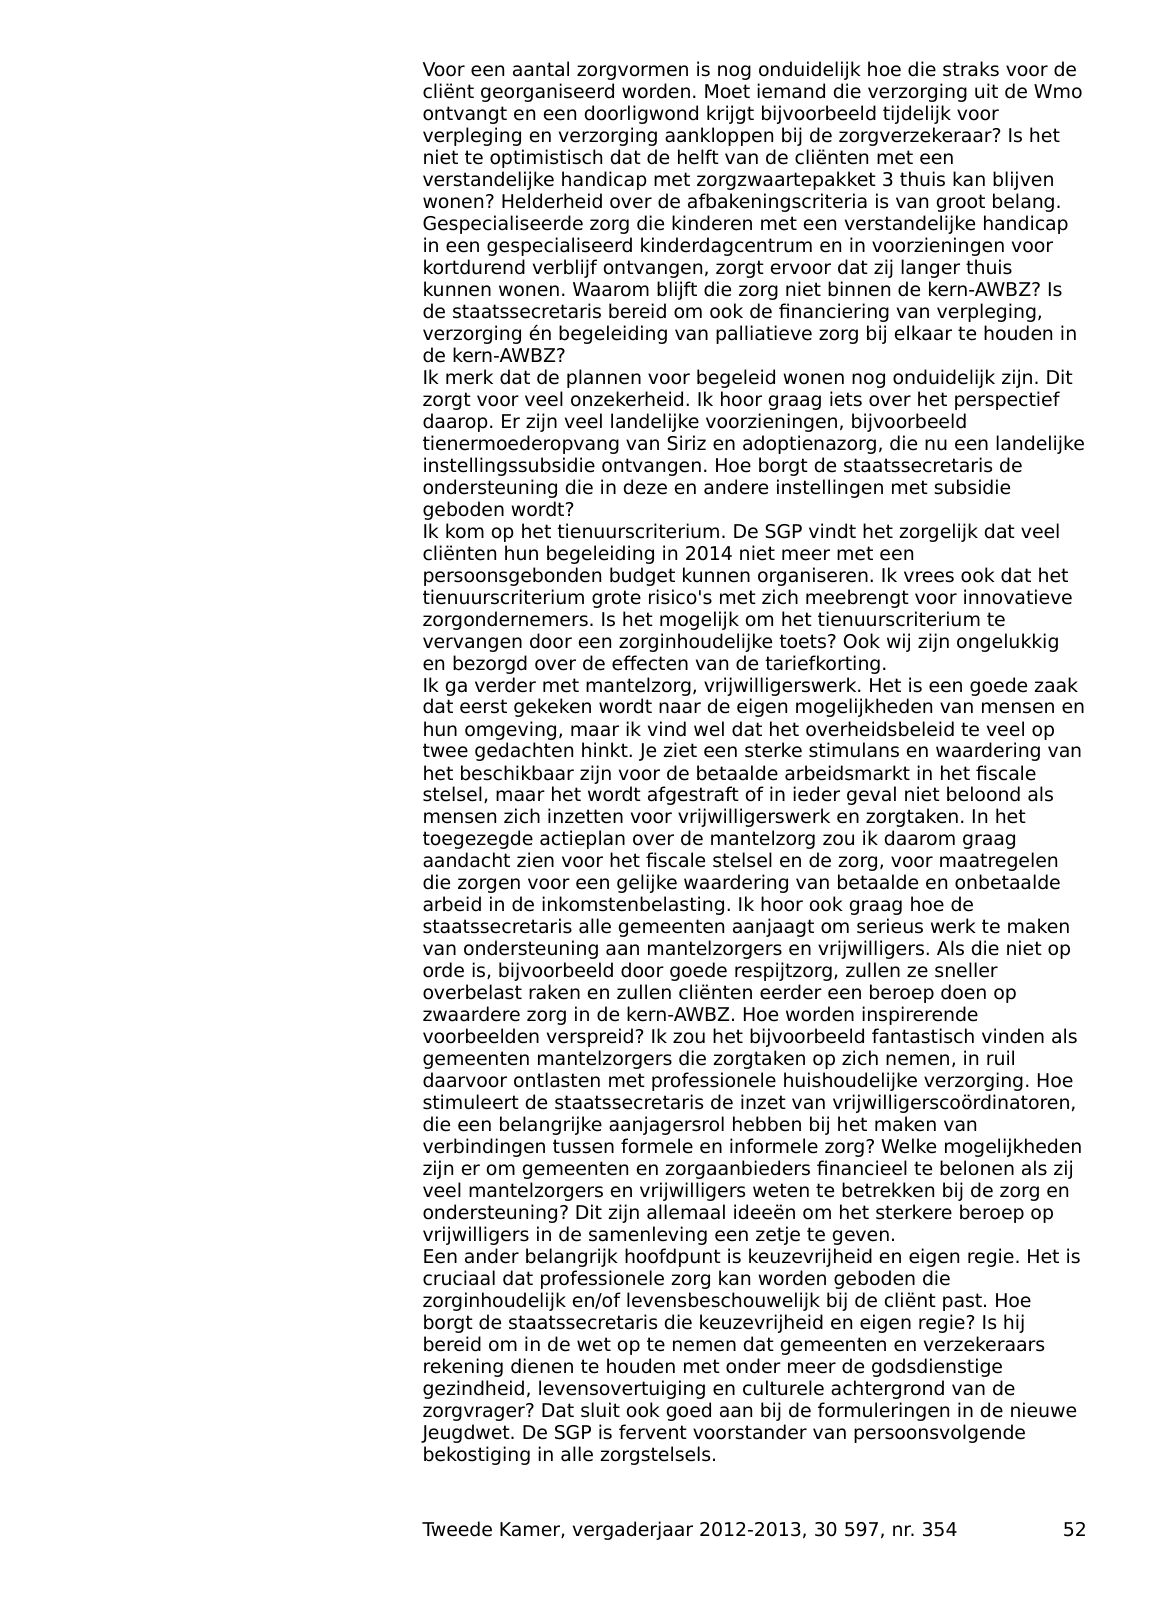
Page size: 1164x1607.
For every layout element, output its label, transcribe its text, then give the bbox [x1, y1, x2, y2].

text Een ander belangrijk hoofdpunt is keuzevrijheid en eigen regie. Het is cruciaal dat professionele zorg kan worden geboden die zorginhoudelijk en/of levensbeschouwelijk bij de cliënt past. Hoe borgt de staatssecretaris die keuzevrijheid en eigen regie? Is hij bereid om in de wet op te nemen dat gemeenten en verzekeraars rekening dienen te houden met onder meer de godsdienstige gezindheid, levensovertuiging en culturele achtergrond van de zorgvrager? Dat sluit ook goed aan bij de formuleringen in de nieuwe Jeugdwet. De SGP is fervent voorstander van persoonsvolgende bekostiging in alle zorgstelsels. [422, 1246, 1087, 1466]
text Gespecialiseerde zorg die kinderen met een verstandelijke handicap in een gespecialiseerd kinderdagcentrum en in voorzieningen voor kortdurend verblijf ontvangen, zorgt ervoor dat zij langer thuis kunnen wonen. Waarom blijft die zorg niet binnen de kern-AWBZ? Is de staatssecretaris bereid om ook de financiering van verpleging, verzorging én begeleiding van palliatieve zorg bij elkaar te houden in de kern-AWBZ? [422, 213, 1087, 367]
text Ik kom op het tienuurscriterium. De SGP vindt het zorgelijk dat veel cliënten hun begeleiding in 2014 niet meer met een persoonsgebonden budget kunnen organiseren. Ik vrees ook dat het tienuurscriterium grote risico's met zich meebrengt voor innovatieve zorgondernemers. Is het mogelijk om het tienuurscriterium te vervangen door een zorginhoudelijke toets? Ook wij zijn ongelukkig en bezorgd over de effecten van de tariefkorting. [422, 521, 1087, 674]
text Voor een aantal zorgvormen is nog onduidelijk hoe die straks voor de cliënt georganiseerd worden. Moet iemand die verzorging uit de Wmo ontvangt en een doorligwond krijgt bijvoorbeeld tijdelijk voor verpleging en verzorging aankloppen bij de zorgverzekeraar? Is het niet te optimistisch dat de helft van de cliënten met een verstandelijke handicap met zorgzwaartepakket 3 thuis kan blijven wonen? Helderheid over de afbakeningscriteria is van groot belang. [422, 59, 1087, 213]
text Ik ga verder met mantelzorg, vrijwilligerswerk. Het is een goede zaak dat eerst gekeken wordt naar de eigen mogelijkheden van mensen en hun omgeving, maar ik vind wel dat het overheidsbeleid te veel op twee gedachten hinkt. Je ziet een sterke stimulans en waardering van het beschikbaar zijn voor de betaalde arbeidsmarkt in het fiscale stelsel, maar het wordt afgestraft of in ieder geval niet beloond als mensen zich inzetten voor vrijwilligerswerk en zorgtaken. In het toegezegde actieplan over de mantelzorg zou ik daarom graag aandacht zien voor het fiscale stelsel en de zorg, voor maatregelen die zorgen voor een gelijke waardering van betaalde en onbetaalde arbeid in de inkomstenbelasting. Ik hoor ook graag hoe de staatssecretaris alle gemeenten aanjaagt om serieus werk te maken van ondersteuning aan mantelzorgers en vrijwilligers. Als die niet op orde is, bijvoorbeeld door goede respijtzorg, zullen ze sneller overbelast raken en zullen cliënten eerder een beroep doen op zwaardere zorg in de kern-AWBZ. Hoe worden inspirerende voorbeelden verspreid? Ik zou het bijvoorbeeld fantastisch vinden als gemeenten mantelzorgers die zorgtaken op zich nemen, in ruil daarvoor ontlasten met professionele huishoudelijke verzorging. Hoe stimuleert de staatssecretaris de inzet van vrijwilligerscoördinatoren, die een belangrijke aanjagersrol hebben bij het maken van verbindingen tussen formele en informele zorg? Welke mogelijkheden zijn er om gemeenten en zorgaanbieders financieel te belonen als zij veel mantelzorgers en vrijwilligers weten te betrekken bij de zorg en ondersteuning? Dit zijn allemaal ideeën om het sterkere beroep op vrijwilligers in de samenleving een zetje te geven. [422, 674, 1087, 1246]
text Ik merk dat de plannen voor begeleid wonen nog onduidelijk zijn. Dit zorgt voor veel onzekerheid. Ik hoor graag iets over het perspectief daarop. Er zijn veel landelijke voorzieningen, bijvoorbeeld tienermoederopvang van Siriz en adoptienazorg, die nu een landelijke instellingssubsidie ontvangen. Hoe borgt de staatssecretaris de ondersteuning die in deze en andere instellingen met subsidie geboden wordt? [422, 367, 1087, 521]
